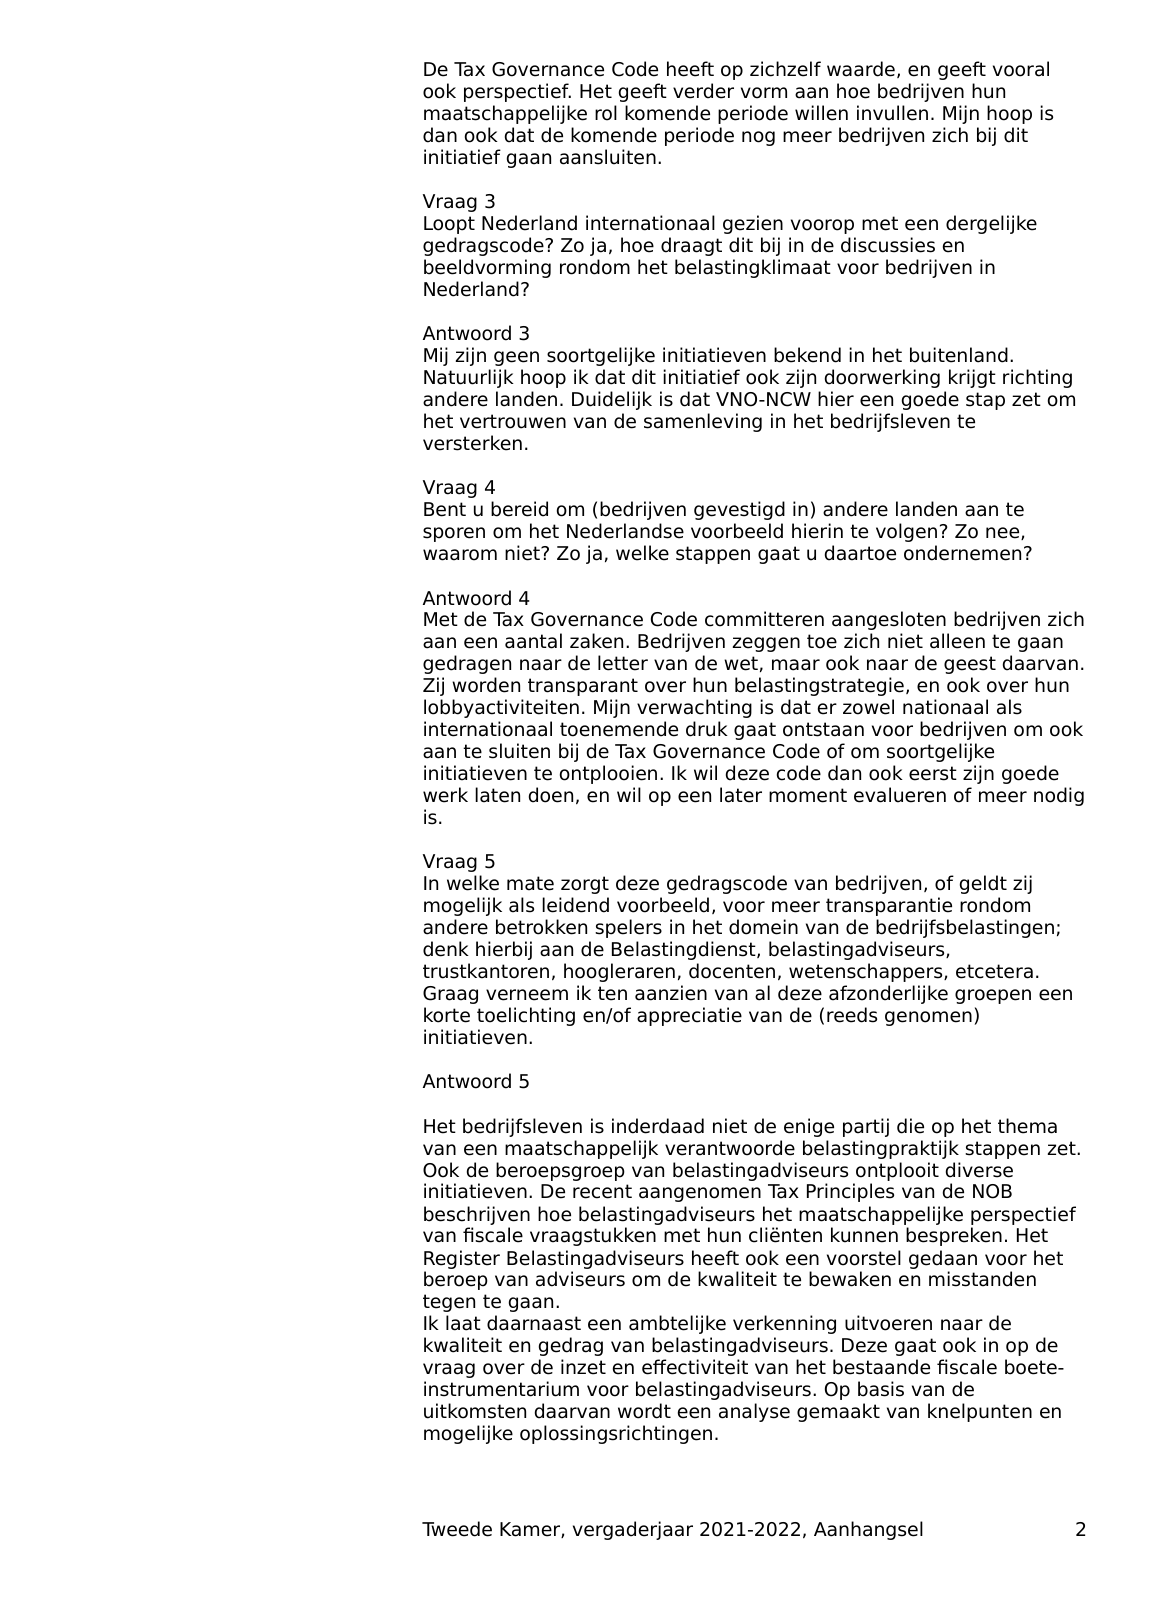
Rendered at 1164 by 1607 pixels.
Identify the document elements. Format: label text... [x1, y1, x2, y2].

text Vraag 4 [422, 477, 1087, 499]
text Vraag 5 [422, 851, 1087, 873]
text Loopt Nederland internationaal gezien voorop met een dergelijke gedragscode? Zo ja, hoe draagt dit bij in de discussies en beeldvorming rondom het belastingklimaat voor bedrijven in Nederland? [422, 213, 1087, 301]
text Ik laat daarnaast een ambtelijke verkenning uitvoeren naar de kwaliteit en gedrag van belastingadviseurs. Deze gaat ook in op de vraag over de inzet en effectiviteit van het bestaande fiscale boete-instrumentarium voor belastingadviseurs. Op basis van de uitkomsten daarvan wordt een analyse gemaakt van knelpunten en mogelijke oplossingsrichtingen. [422, 1313, 1087, 1445]
text De Tax Governance Code heeft op zichzelf waarde, en geeft vooral ook perspectief. Het geeft verder vorm aan hoe bedrijven hun maatschappelijke rol komende periode willen invullen. Mijn hoop is dan ook dat de komende periode nog meer bedrijven zich bij dit initiatief gaan aansluiten. [422, 59, 1087, 169]
text Antwoord 3 [422, 323, 1087, 345]
text Met de Tax Governance Code committeren aangesloten bedrijven zich aan een aantal zaken. Bedrijven zeggen toe zich niet alleen te gaan gedragen naar de letter van de wet, maar ook naar de geest daarvan. Zij worden transparant over hun belastingstrategie, en ook over hun lobbyactiviteiten. Mijn verwachting is dat er zowel nationaal als internationaal toenemende druk gaat ontstaan voor bedrijven om ook aan te sluiten bij de Tax Governance Code of om soortgelijke initiatieven te ontplooien. Ik wil deze code dan ook eerst zijn goede werk laten doen, en wil op een later moment evalueren of meer nodig is. [422, 609, 1087, 829]
text Mij zijn geen soortgelijke initiatieven bekend in het buitenland. Natuurlijk hoop ik dat dit initiatief ook zijn doorwerking krijgt richting andere landen. Duidelijk is dat VNO-NCW hier een goede stap zet om het vertrouwen van de samenleving in het bedrijfsleven te versterken. [422, 345, 1087, 455]
text Vraag 3 [422, 191, 1087, 213]
text Antwoord 5 [422, 1071, 1087, 1093]
text Ook de beroepsgroep van belastingadviseurs ontplooit diverse initiatieven. De recent aangenomen Tax Principles van de NOB beschrijven hoe belastingadviseurs het maatschappelijke perspectief van fiscale vraagstukken met hun cliënten kunnen bespreken. Het Register Belastingadviseurs heeft ook een voorstel gedaan voor het beroep van adviseurs om de kwaliteit te bewaken en misstanden tegen te gaan. [422, 1159, 1087, 1313]
text Het bedrijfsleven is inderdaad niet de enige partij die op het thema van een maatschappelijk verantwoorde belastingpraktijk stappen zet. [422, 1116, 1087, 1159]
text Antwoord 4 [422, 587, 1087, 609]
text Bent u bereid om (bedrijven gevestigd in) andere landen aan te sporen om het Nederlandse voorbeeld hierin te volgen? Zo nee, waarom niet? Zo ja, welke stappen gaat u daartoe ondernemen? [422, 499, 1087, 565]
text In welke mate zorgt deze gedragscode van bedrijven, of geldt zij mogelijk als leidend voorbeeld, voor meer transparantie rondom andere betrokken spelers in het domein van de bedrijfsbelastingen; denk hierbij aan de Belastingdienst, belastingadviseurs, trustkantoren, hoogleraren, docenten, wetenschappers, etcetera. Graag verneem ik ten aanzien van al deze afzonderlijke groepen een korte toelichting en/of appreciatie van de (reeds genomen) initiatieven. [422, 873, 1087, 1049]
